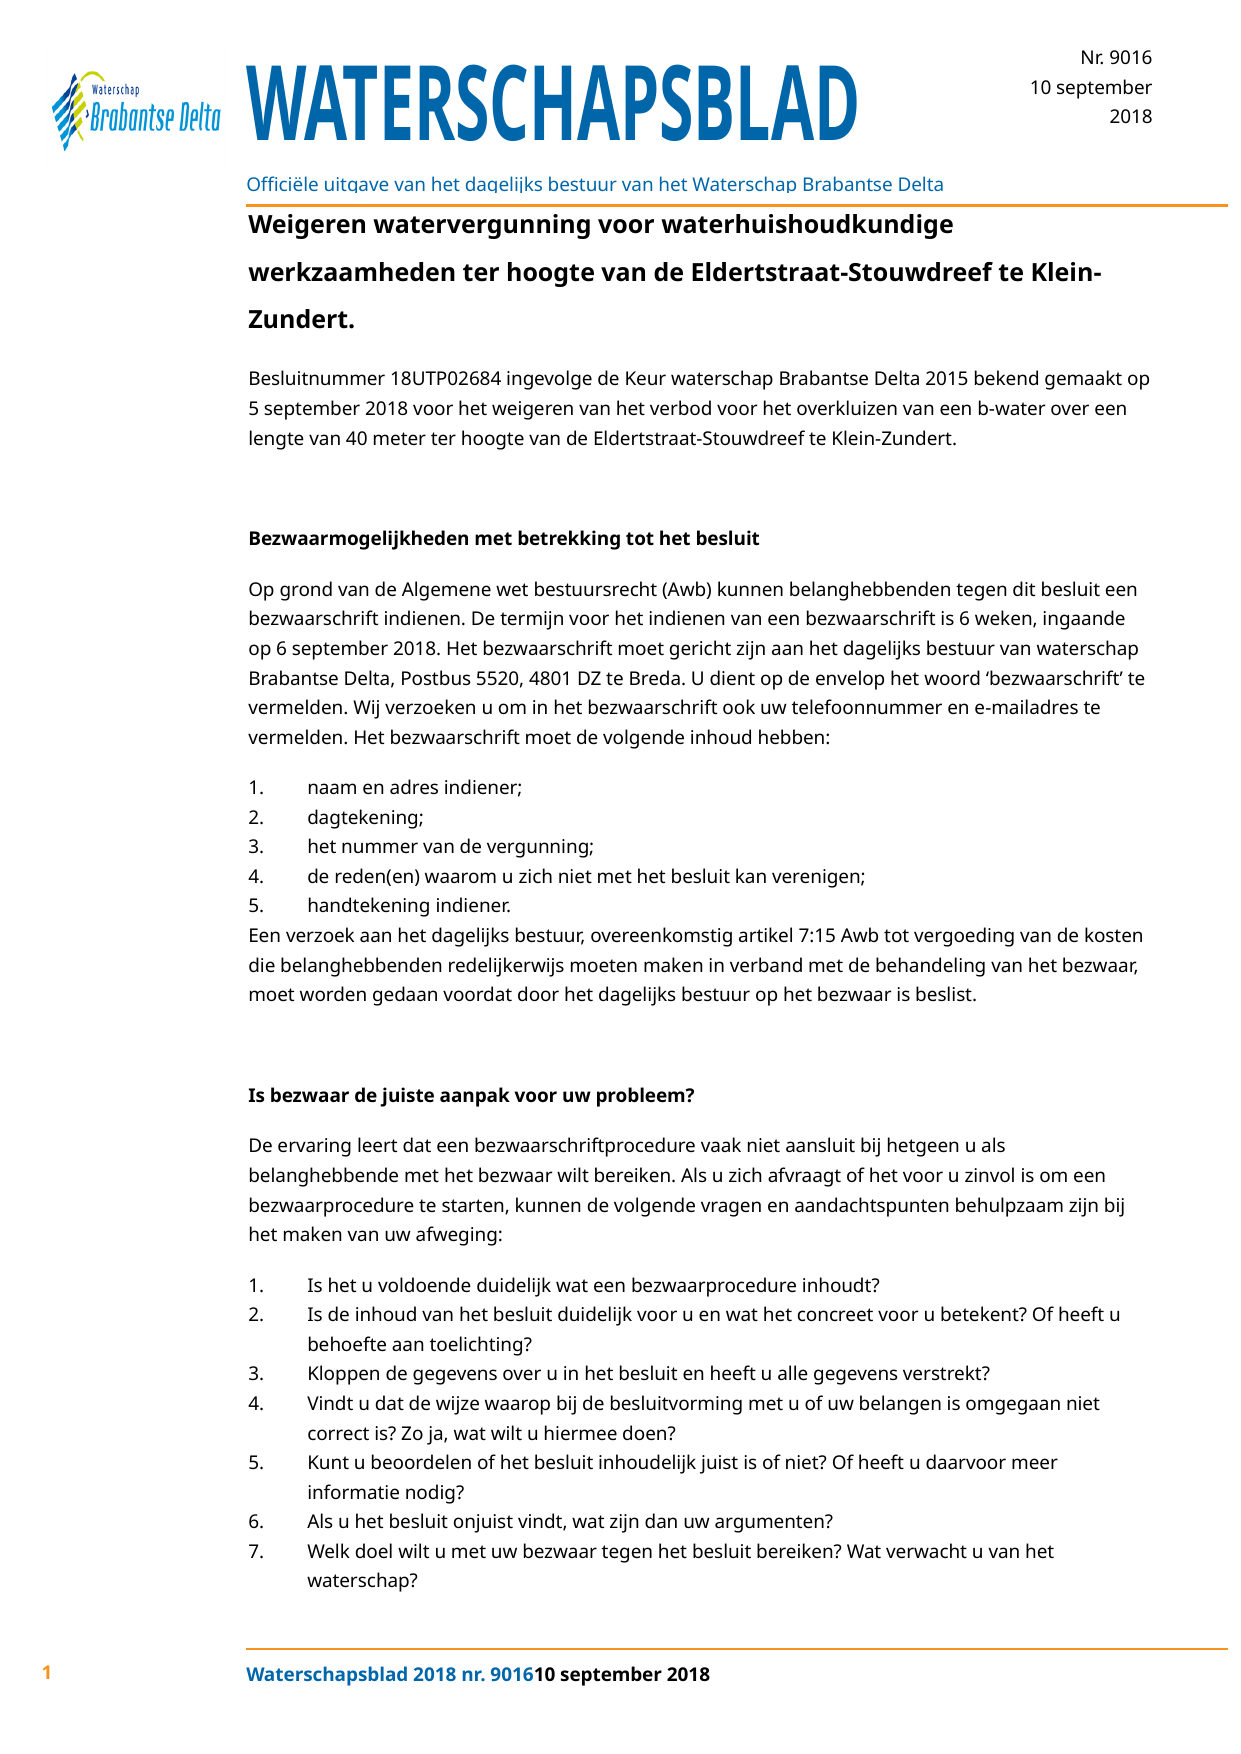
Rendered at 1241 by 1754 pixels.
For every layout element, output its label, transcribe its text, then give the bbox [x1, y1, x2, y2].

list de reden(en) waarom u zich niet met het besluit kan verenigen; [248, 863, 1152, 889]
text De ervaring leert dat een bezwaarschriftprocedure vaak niet aansluit bij hetgeen u als belanghebbende met het bezwaar wilt bereiken. Als u zich afvraagt of het voor u zinvol is om een bezwaarprocedure te starten, kunnen de volgende vragen en aandachtspunten behulpzaam zijn bij het maken van uw afweging: [248, 1133, 1152, 1247]
text Bezwaarmogelijkheden met betrekking tot het besluit [248, 526, 1152, 551]
picture [41, 47, 231, 172]
list Is het u voldoende duidelijk wat een bezwaarprocedure inhoudt? [248, 1272, 1152, 1297]
text Een verzoek aan het dagelijks bestuur, overeenkomstig artikel 7:15 Awb tot vergoeding van de kosten die belanghebbenden redelijkerwijs moeten maken in verband met de behandeling van het bezwaar, moet worden gedaan voordat door het dagelijks bestuur op het bezwaar is beslist. [248, 922, 1152, 1007]
list het nummer van de vergunning; [248, 833, 1152, 859]
text Weigeren watervergunning voor waterhuishoudkundige werkzaamheden ter hoogte van de Eldertstraat-Stouwdreef te Klein-Zundert. [248, 207, 1152, 336]
list Kloppen de gegevens over u in het besluit en heeft u alle gegevens verstrekt? [248, 1361, 1152, 1386]
list Is de inhoud van het besluit duidelijk voor u en wat het concreet voor u betekent? Of heeft u behoefte aan toelichting? [248, 1301, 1152, 1357]
list Kunt u beoordelen of het besluit inhoudelijk juist is of niet? Of heeft u daarvoor meer informatie nodig? [248, 1449, 1152, 1504]
list Vindt u dat de wijze waarop bij de besluitvorming met u of uw belangen is omgegaan niet correct is? Zo ja, wat wilt u hiermee doen? [248, 1390, 1152, 1445]
list Als u het besluit onjuist vindt, wat zijn dan uw argumenten? [248, 1508, 1152, 1534]
list naam en adres indiener; [248, 774, 1152, 800]
list Welk doel wilt u met uw bezwaar tegen het besluit bereiken? Wat verwacht u van het waterschap? [248, 1538, 1152, 1593]
list dagtekening; [248, 804, 1152, 829]
list handtekening indiener. [248, 893, 1152, 918]
text Besluitnummer 18UTP02684 ingevolge de Keur waterschap Brabantse Delta 2015 bekend gemaakt op 5 september 2018 voor het weigeren van het verbod voor het overkluizen van een b-water over een lengte van 40 meter ter hoogte van de Eldertstraat-Stouwdreef te Klein-Zundert. [248, 366, 1152, 450]
text Op grond van de Algemene wet bestuursrecht (Awb) kunnen belanghebbenden tegen dit besluit een bezwaarschrift indienen. De termijn voor het indienen van een bezwaarschrift is 6 weken, ingaande op 6 september 2018. Het bezwaarschrift moet gericht zijn aan het dagelijks bestuur van waterschap Brabantse Delta, Postbus 5520, 4801 DZ te Breda. U dient op de envelop het woord ‘bezwaarschrift’ te vermelden. Wij verzoeken u om in het bezwaarschrift ook uw telefoonnummer en e‑mailadres te vermelden. Het bezwaarschrift moet de volgende inhoud hebben: [248, 576, 1152, 749]
text Is bezwaar de juiste aanpak voor uw probleem? [248, 1082, 1152, 1108]
